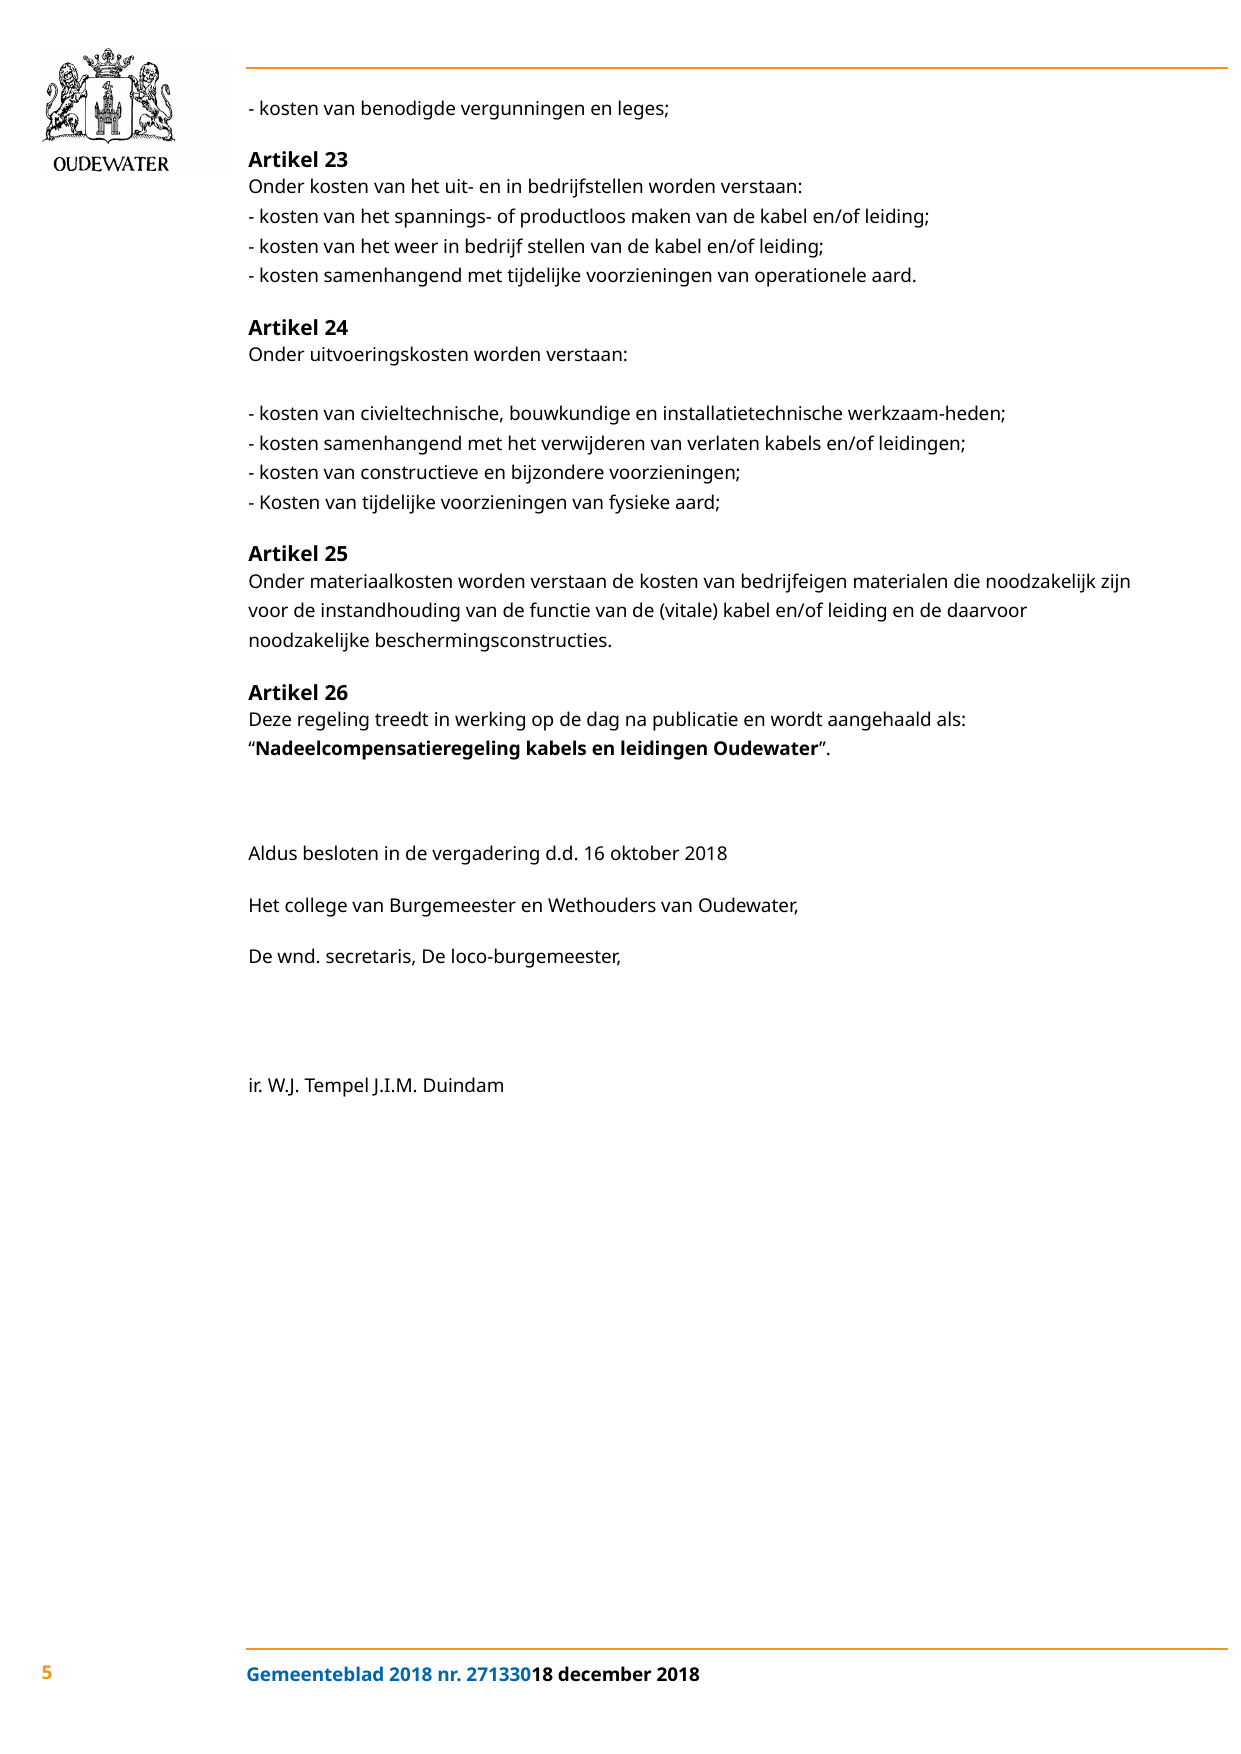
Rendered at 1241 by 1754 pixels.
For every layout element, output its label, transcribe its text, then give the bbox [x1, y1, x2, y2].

text Artikel 24 [248, 313, 1152, 341]
text Aldus besloten in de vergadering d.d. 16 oktober 2018 [248, 840, 1152, 866]
text Artikel 26 [248, 678, 1152, 706]
text - kosten van benodigde vergunningen en leges; [248, 95, 1152, 121]
text - kosten van het weer in bedrijf stellen van de kabel en/of leiding; [248, 233, 1152, 258]
text - Kosten van tijdelijke voorzieningen van fysieke aard; [248, 489, 1152, 515]
text ir. W.J. Tempel J.I.M. Duindam [248, 1072, 1152, 1098]
text - kosten van het spannings- of productloos maken van de kabel en/of leiding; [248, 203, 1152, 229]
text Deze regeling treedt in werking op de dag na publicatie en wordt aangehaald als: [248, 706, 1152, 732]
picture [41, 47, 231, 172]
text - kosten samenhangend met tijdelijke voorzieningen van operationele aard. [248, 262, 1152, 288]
text - kosten van constructieve en bijzondere voorzieningen; [248, 459, 1152, 485]
text “Nadeelcompensatieregeling kabels en leidingen Oudewater”. [248, 736, 1152, 761]
text - kosten van civieltechnische, bouwkundige en installatietechnische werkzaam-heden; [248, 400, 1152, 426]
text Onder uitvoeringskosten worden verstaan: [248, 341, 1152, 367]
text De wnd. secretaris, De loco-burgemeester, [248, 943, 1152, 969]
text Onder materiaalkosten worden verstaan de kosten van bedrijfeigen materialen die noodzakelijk zijn voor de instandhouding van de functie van de (vitale) kabel en/of leiding en de daarvoor noodzakelijke beschermingsconstructies. [248, 568, 1152, 653]
text Artikel 25 [248, 539, 1152, 568]
text - kosten samenhangend met het verwijderen van verlaten kabels en/of leidingen; [248, 430, 1152, 456]
text Het college van Burgemeester en Wethouders van Oudewater, [248, 892, 1152, 918]
text Onder kosten van het uit- en in bedrijfstellen worden verstaan: [248, 174, 1152, 199]
text Artikel 23 [248, 145, 1152, 174]
